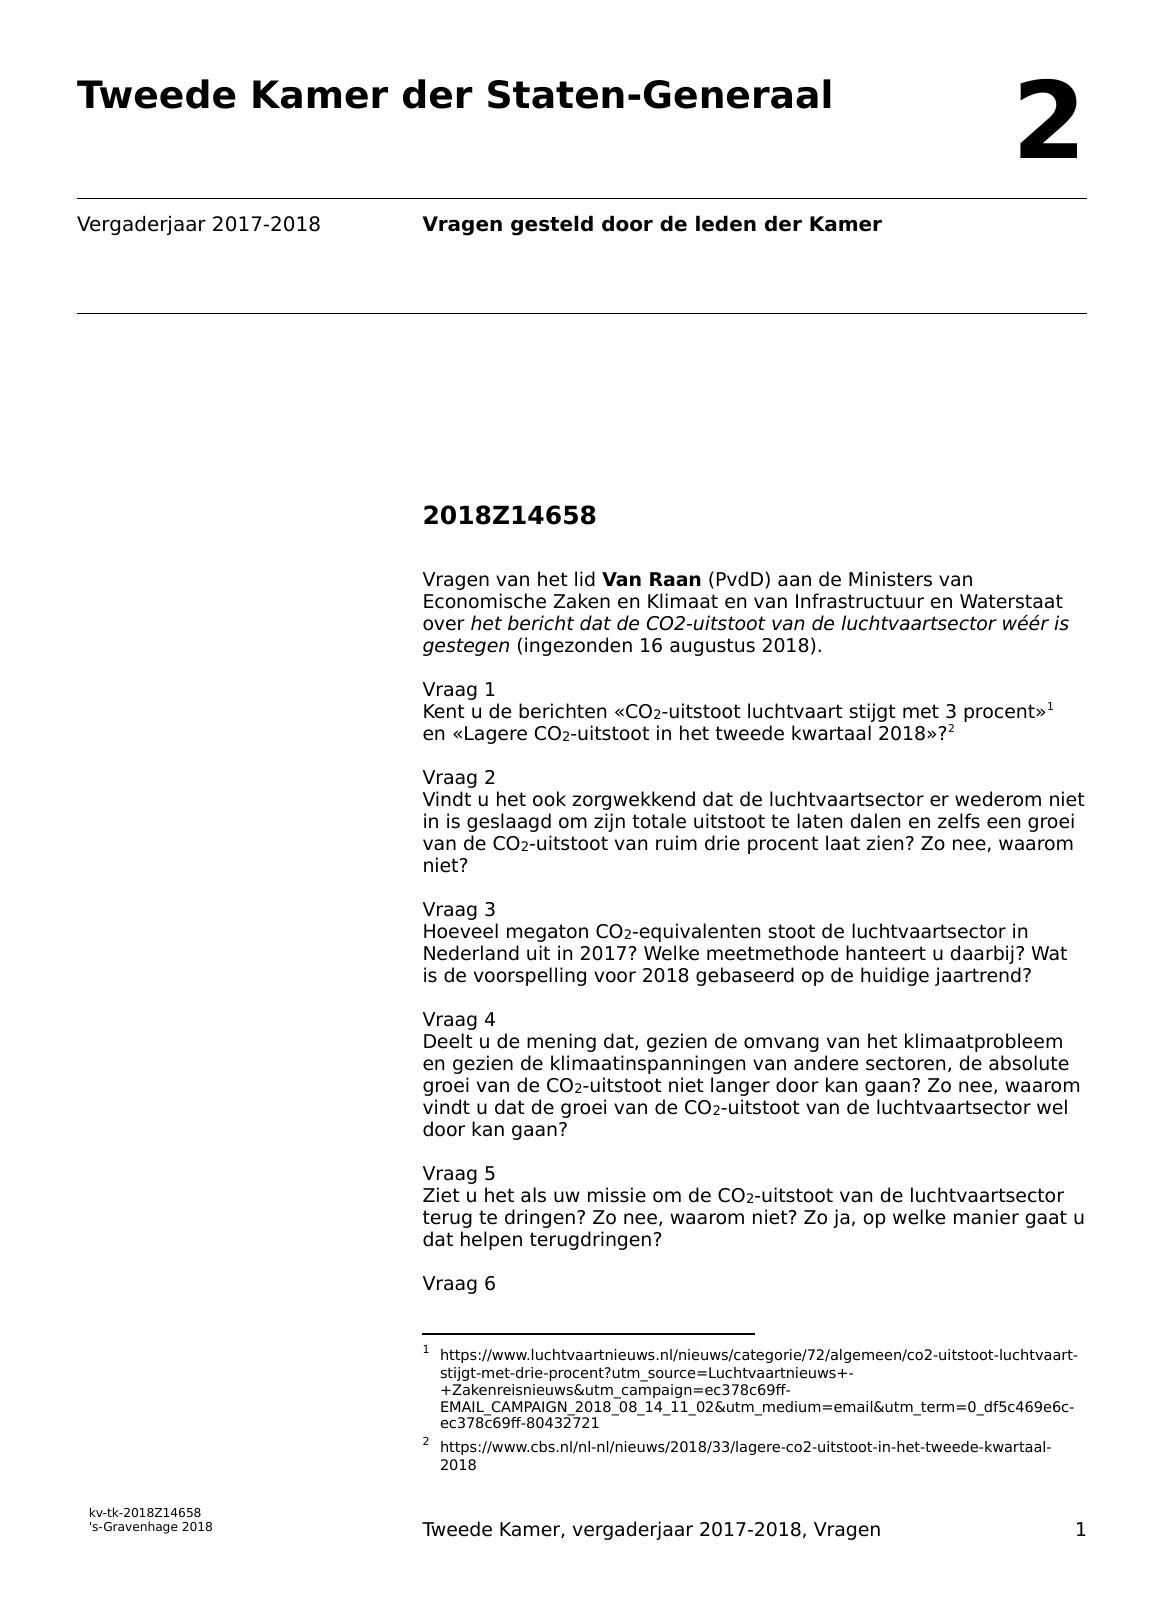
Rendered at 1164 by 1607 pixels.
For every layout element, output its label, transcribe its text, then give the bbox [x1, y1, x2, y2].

table_header 2 [886, 59, 1087, 198]
text Vraag 1 [422, 679, 1087, 701]
text Vragen van het lid Van Raan (PvdD) aan de Ministers van Economische Zaken en Klimaat en van Infrastructuur en Waterstaat over het bericht dat de CO2-uitstoot van de luchtvaartsector wéér is gestegen (ingezonden 16 augustus 2018). [422, 569, 1087, 657]
table_header Tweede Kamer der Staten-Generaal [77, 59, 886, 198]
text kv-tk-2018Z14658 [88, 1506, 323, 1520]
text 's-Gravenhage 2018 [88, 1520, 323, 1534]
text Vraag 3 [422, 899, 1087, 921]
text Vraag 5 [422, 1163, 1087, 1185]
table_cell Vergaderjaar 2017-2018 [77, 199, 422, 313]
text Deelt u de mening dat, gezien de omvang van het klimaatprobleem en gezien de klimaatinspanningen van andere sectoren, de absolute groei van de CO2-uitstoot niet langer door kan gaan? Zo nee, waarom vindt u dat de groei van de CO2-uitstoot van de luchtvaartsector wel door kan gaan? [422, 1031, 1087, 1141]
text Vraag 2 [422, 767, 1087, 789]
text Hoeveel megaton CO2-equivalenten stoot de luchtvaartsector in Nederland uit in 2017? Welke meetmethode hanteert u daarbij? Wat is de voorspelling voor 2018 gebaseerd op de huidige jaartrend? [422, 921, 1087, 987]
text 2018Z14658 [422, 501, 1087, 531]
text Vindt u het ook zorgwekkend dat de luchtvaartsector er wederom niet in is geslaagd om zijn totale uitstoot te laten dalen en zelfs een groei van de CO2-uitstoot van ruim drie procent laat zien? Zo nee, waarom niet? [422, 789, 1087, 877]
text Vraag 6 [422, 1273, 1087, 1295]
text Kent u de berichten «CO2-uitstoot luchtvaart stijgt met 3 procent» en «Lagere CO2-uitstoot in het tweede kwartaal 2018»? [422, 701, 1087, 745]
text https://www.luchtvaartnieuws.nl/nieuws/categorie/72/algemeen/co2-uitstoot-luchtvaart-stijgt-met-drie-procent?utm_source=Luchtvaartnieuws+-+Zakenreisnieuws&utm_campaign=ec378c69ff-EMAIL_CAMPAIGN_2018_08_14_11_02&utm_medium=email&utm_term=0_df5c469e6c-ec378c69ff-80432721 [422, 1343, 1087, 1432]
text Ziet u het als uw missie om de CO2-uitstoot van de luchtvaartsector terug te dringen? Zo nee, waarom niet? Zo ja, op welke manier gaat u dat helpen terugdringen? [422, 1185, 1087, 1251]
table_cell Vragen gesteld door de leden der Kamer [422, 199, 1087, 313]
text https://www.cbs.nl/nl-nl/nieuws/2018/33/lagere-co2-uitstoot-in-het-tweede-kwartaal-2018 [422, 1435, 1087, 1474]
text Vraag 4 [422, 1009, 1087, 1031]
